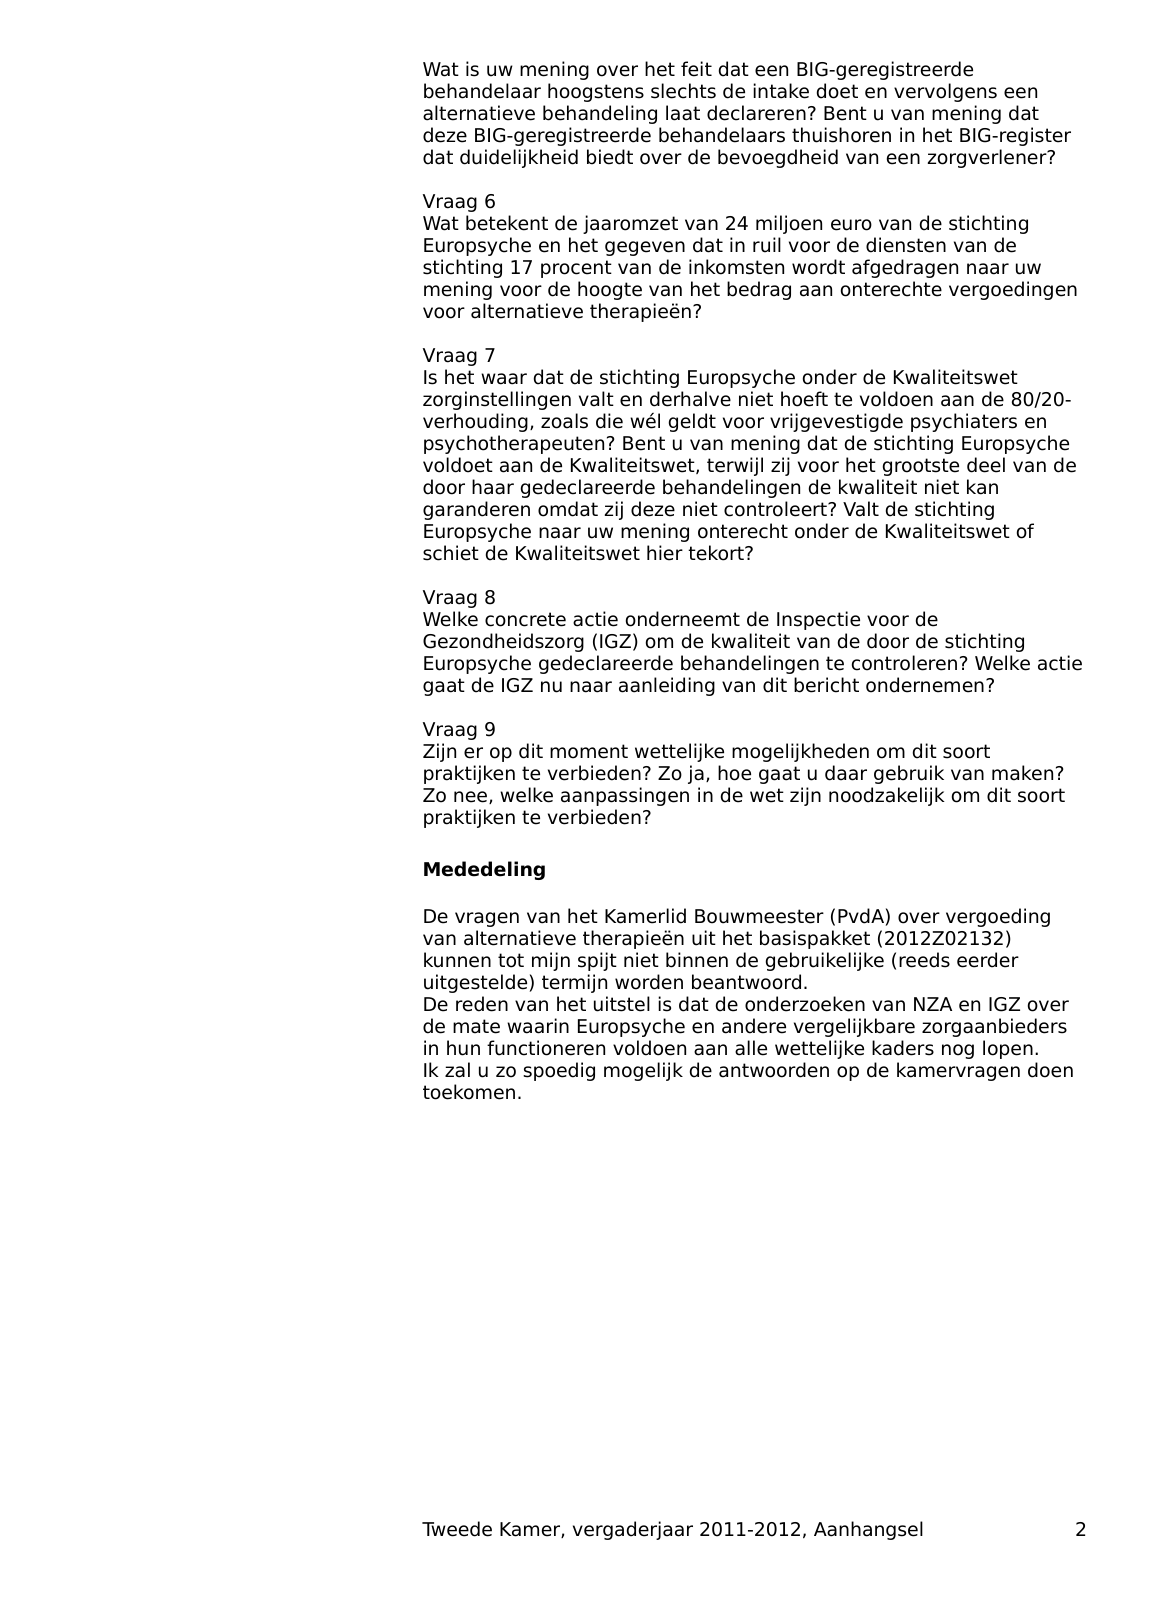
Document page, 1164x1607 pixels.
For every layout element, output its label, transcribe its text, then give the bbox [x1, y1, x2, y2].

text Zijn er op dit moment wettelijke mogelijkheden om dit soort praktijken te verbieden? Zo ja, hoe gaat u daar gebruik van maken? Zo nee, welke aanpassingen in de wet zijn noodzakelijk om dit soort praktijken te verbieden? [422, 741, 1087, 829]
text De vragen van het Kamerlid Bouwmeester (PvdA) over vergoeding van alternatieve therapieën uit het basispakket (2012Z02132) kunnen tot mijn spijt niet binnen de gebruikelijke (reeds eerder uitgestelde) termijn worden beantwoord. [422, 906, 1087, 994]
text Welke concrete actie onderneemt de Inspectie voor de Gezondheidszorg (IGZ) om de kwaliteit van de door de stichting Europsyche gedeclareerde behandelingen te controleren? Welke actie gaat de IGZ nu naar aanleiding van dit bericht ondernemen? [422, 609, 1087, 697]
text Ik zal u zo spoedig mogelijk de antwoorden op de kamervragen doen toekomen. [422, 1060, 1087, 1104]
text Is het waar dat de stichting Europsyche onder de Kwaliteitswet zorginstellingen valt en derhalve niet hoeft te voldoen aan de 80/20-verhouding, zoals die wél geldt voor vrijgevestigde psychiaters en psychotherapeuten? Bent u van mening dat de stichting Europsyche voldoet aan de Kwaliteitswet, terwijl zij voor het grootste deel van de door haar gedeclareerde behandelingen de kwaliteit niet kan garanderen omdat zij deze niet controleert? Valt de stichting Europsyche naar uw mening onterecht onder de Kwaliteitswet of schiet de Kwaliteitswet hier tekort? [422, 367, 1087, 565]
text Wat betekent de jaaromzet van 24 miljoen euro van de stichting Europsyche en het gegeven dat in ruil voor de diensten van de stichting 17 procent van de inkomsten wordt afgedragen naar uw mening voor de hoogte van het bedrag aan onterechte vergoedingen voor alternatieve therapieën? [422, 213, 1087, 323]
text De reden van het uitstel is dat de onderzoeken van NZA en IGZ over de mate waarin Europsyche en andere vergelijkbare zorgaanbieders in hun functioneren voldoen aan alle wettelijke kaders nog lopen. [422, 994, 1087, 1060]
subtitle Mededeling [422, 859, 1087, 881]
text Vraag 9 [422, 719, 1087, 741]
text Vraag 8 [422, 587, 1087, 609]
text Wat is uw mening over het feit dat een BIG-geregistreerde behandelaar hoogstens slechts de intake doet en vervolgens een alternatieve behandeling laat declareren? Bent u van mening dat deze BIG-geregistreerde behandelaars thuishoren in het BIG-register dat duidelijkheid biedt over de bevoegdheid van een zorgverlener? [422, 59, 1087, 169]
text Vraag 6 [422, 191, 1087, 213]
text Vraag 7 [422, 345, 1087, 367]
